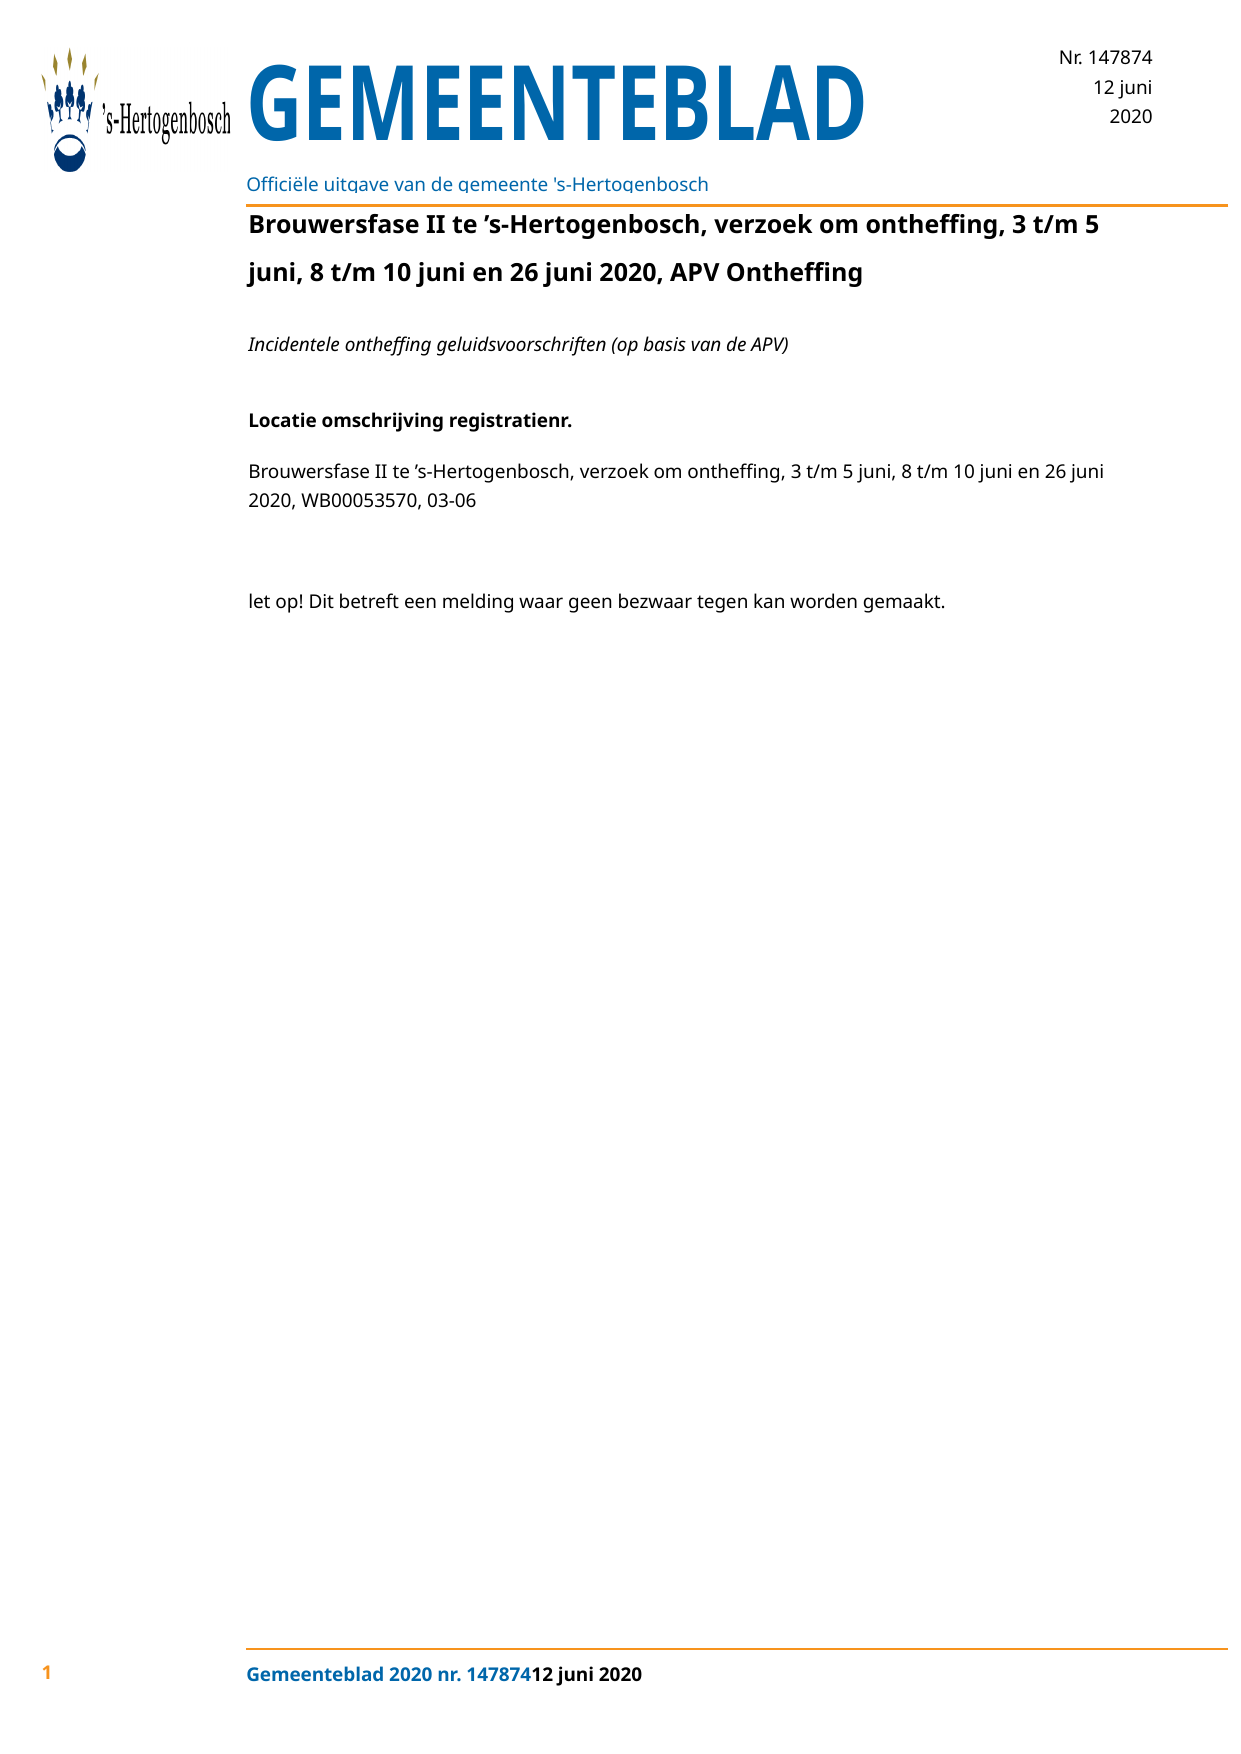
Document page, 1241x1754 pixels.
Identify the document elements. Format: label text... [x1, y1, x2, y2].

text Brouwersfase II te ’s-Hertogenbosch, verzoek om ontheffing, 3 t/m 5 juni, 8 t/m 10 juni en 26 juni 2020, APV Ontheffing [248, 207, 1152, 288]
picture [41, 47, 231, 172]
text Locatie omschrijving registratienr. [248, 408, 1152, 433]
text Incidentele ontheffing geluidsvoorschriften (op basis van de APV) [248, 331, 1152, 357]
text Brouwersfase II te ’s-Hertogenbosch, verzoek om ontheffing, 3 t/m 5 juni, 8 t/m 10 juni en 26 juni 2020, WB00053570, 03-06 [248, 458, 1152, 513]
text let op! Dit betreft een melding waar geen bezwaar tegen kan worden gemaakt. [248, 588, 1152, 614]
